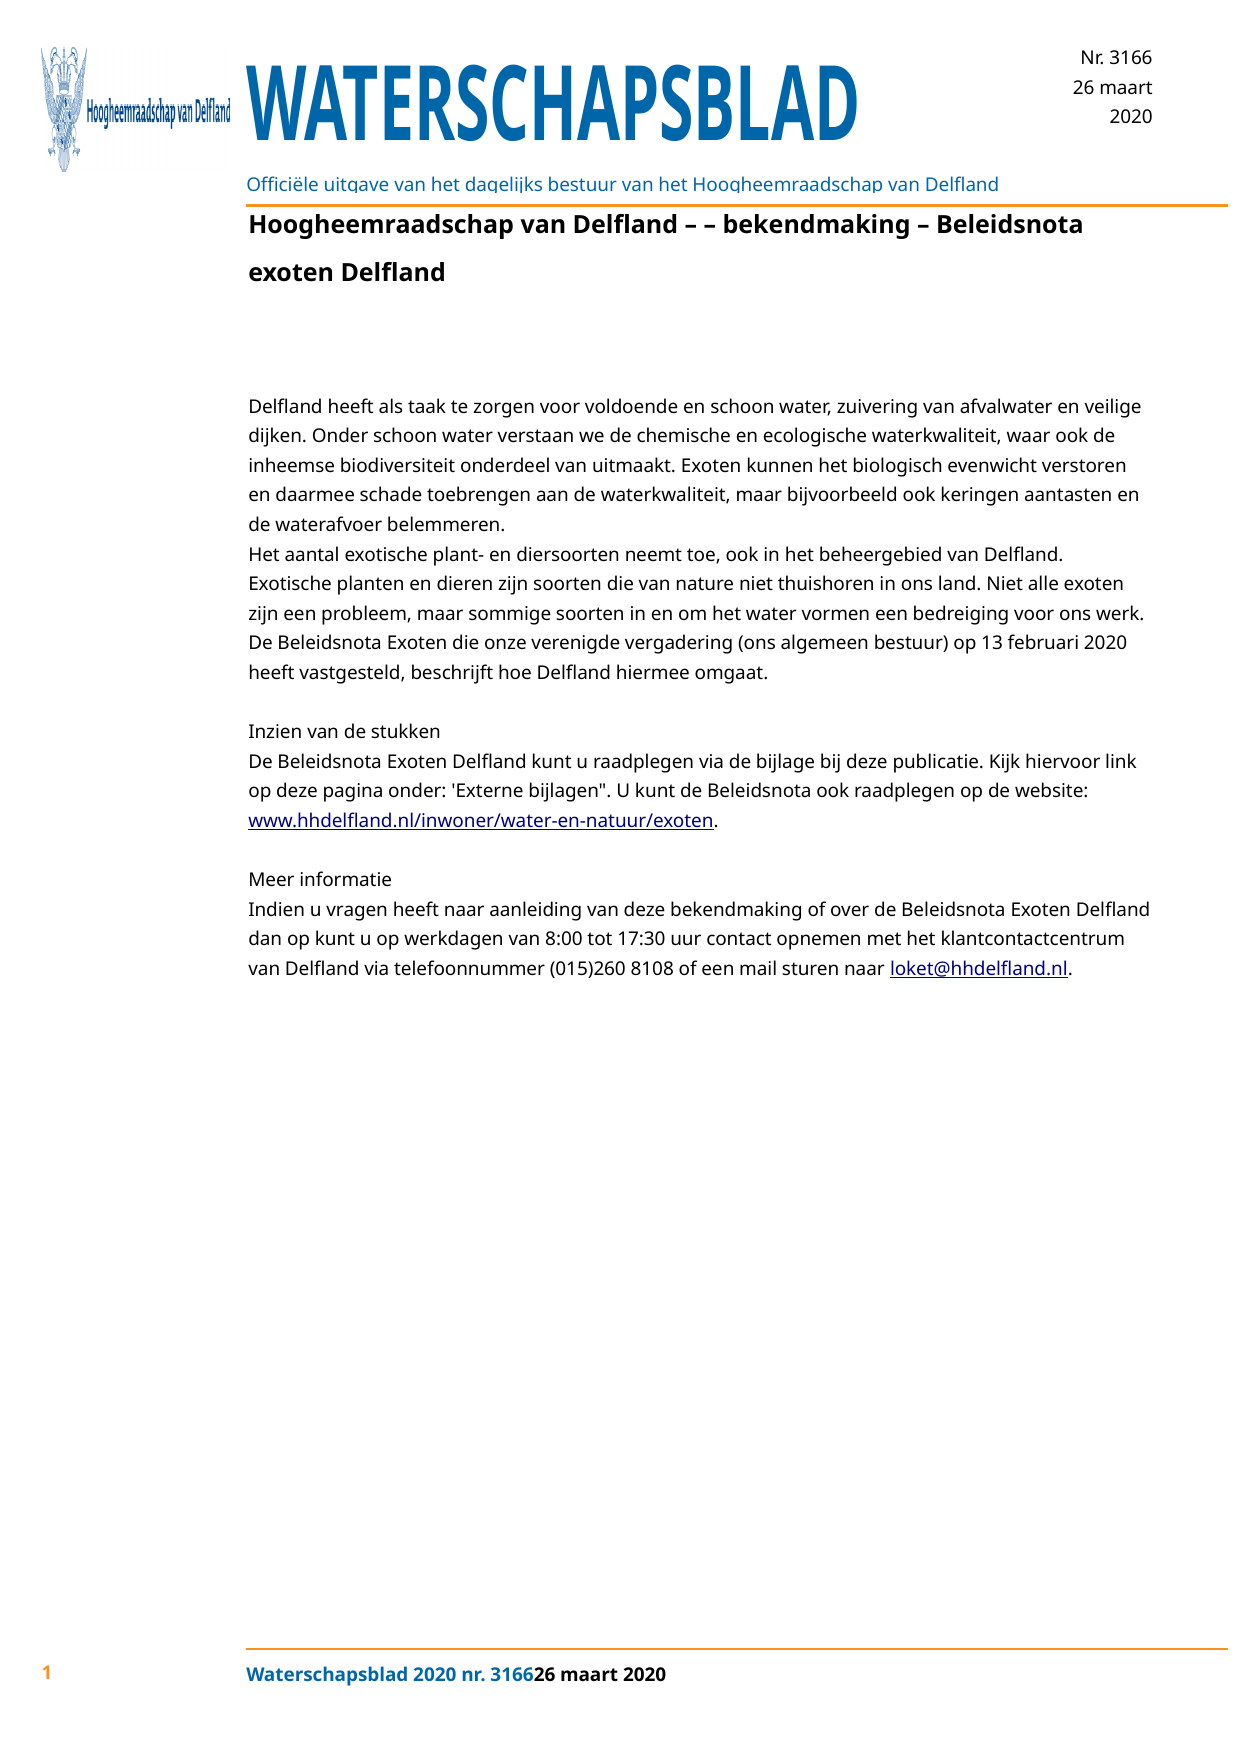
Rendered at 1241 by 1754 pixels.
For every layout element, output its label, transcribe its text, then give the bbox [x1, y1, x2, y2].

text Hoogheemraadschap van Delfland – – bekendmaking – Beleidsnota exoten Delfland [248, 207, 1152, 288]
text Indien u vragen heeft naar aanleiding van deze bekendmaking of over de Beleidsnota Exoten Delfland dan op kunt u op werkdagen van 8:00 tot 17:30 uur contact opnemen met het klantcontactcentrum van Delfland via telefoonnummer (015)260 8108 of een mail sturen naar loket@hhdelfland.nl. [248, 896, 1152, 981]
text Het aantal exotische plant- en diersoorten neemt toe, ook in het beheergebied van Delfland. Exotische planten en dieren zijn soorten die van nature niet thuishoren in ons land. Niet alle exoten zijn een probleem, maar sommige soorten in en om het water vormen een bedreiging voor ons werk. [248, 541, 1152, 626]
text Meer informatie [248, 866, 1152, 892]
text De Beleidsnota Exoten Delfland kunt u raadplegen via de bijlage bij deze publicatie. Kijk hiervoor link op deze pagina onder: 'Externe bijlagen". U kunt de Beleidsnota ook raadplegen op de website: www.hhdelfland.nl/inwoner/water-en-natuur/exoten. [248, 748, 1152, 833]
text Inzien van de stukken [248, 718, 1152, 744]
text De Beleidsnota Exoten die onze verenigde vergadering (ons algemeen bestuur) op 13 februari 2020 heeft vastgesteld, beschrijft hoe Delfland hiermee omgaat. [248, 629, 1152, 685]
text Delfland heeft als taak te zorgen voor voldoende en schoon water, zuivering van afvalwater en veilige dijken. Onder schoon water verstaan we de chemische en ecologische waterkwaliteit, waar ook de inheemse biodiversiteit onderdeel van uitmaakt. Exoten kunnen het biologisch evenwicht verstoren en daarmee schade toebrengen aan de waterkwaliteit, maar bijvoorbeeld ook keringen aantasten en de waterafvoer belemmeren. [248, 393, 1152, 537]
picture [41, 47, 231, 172]
